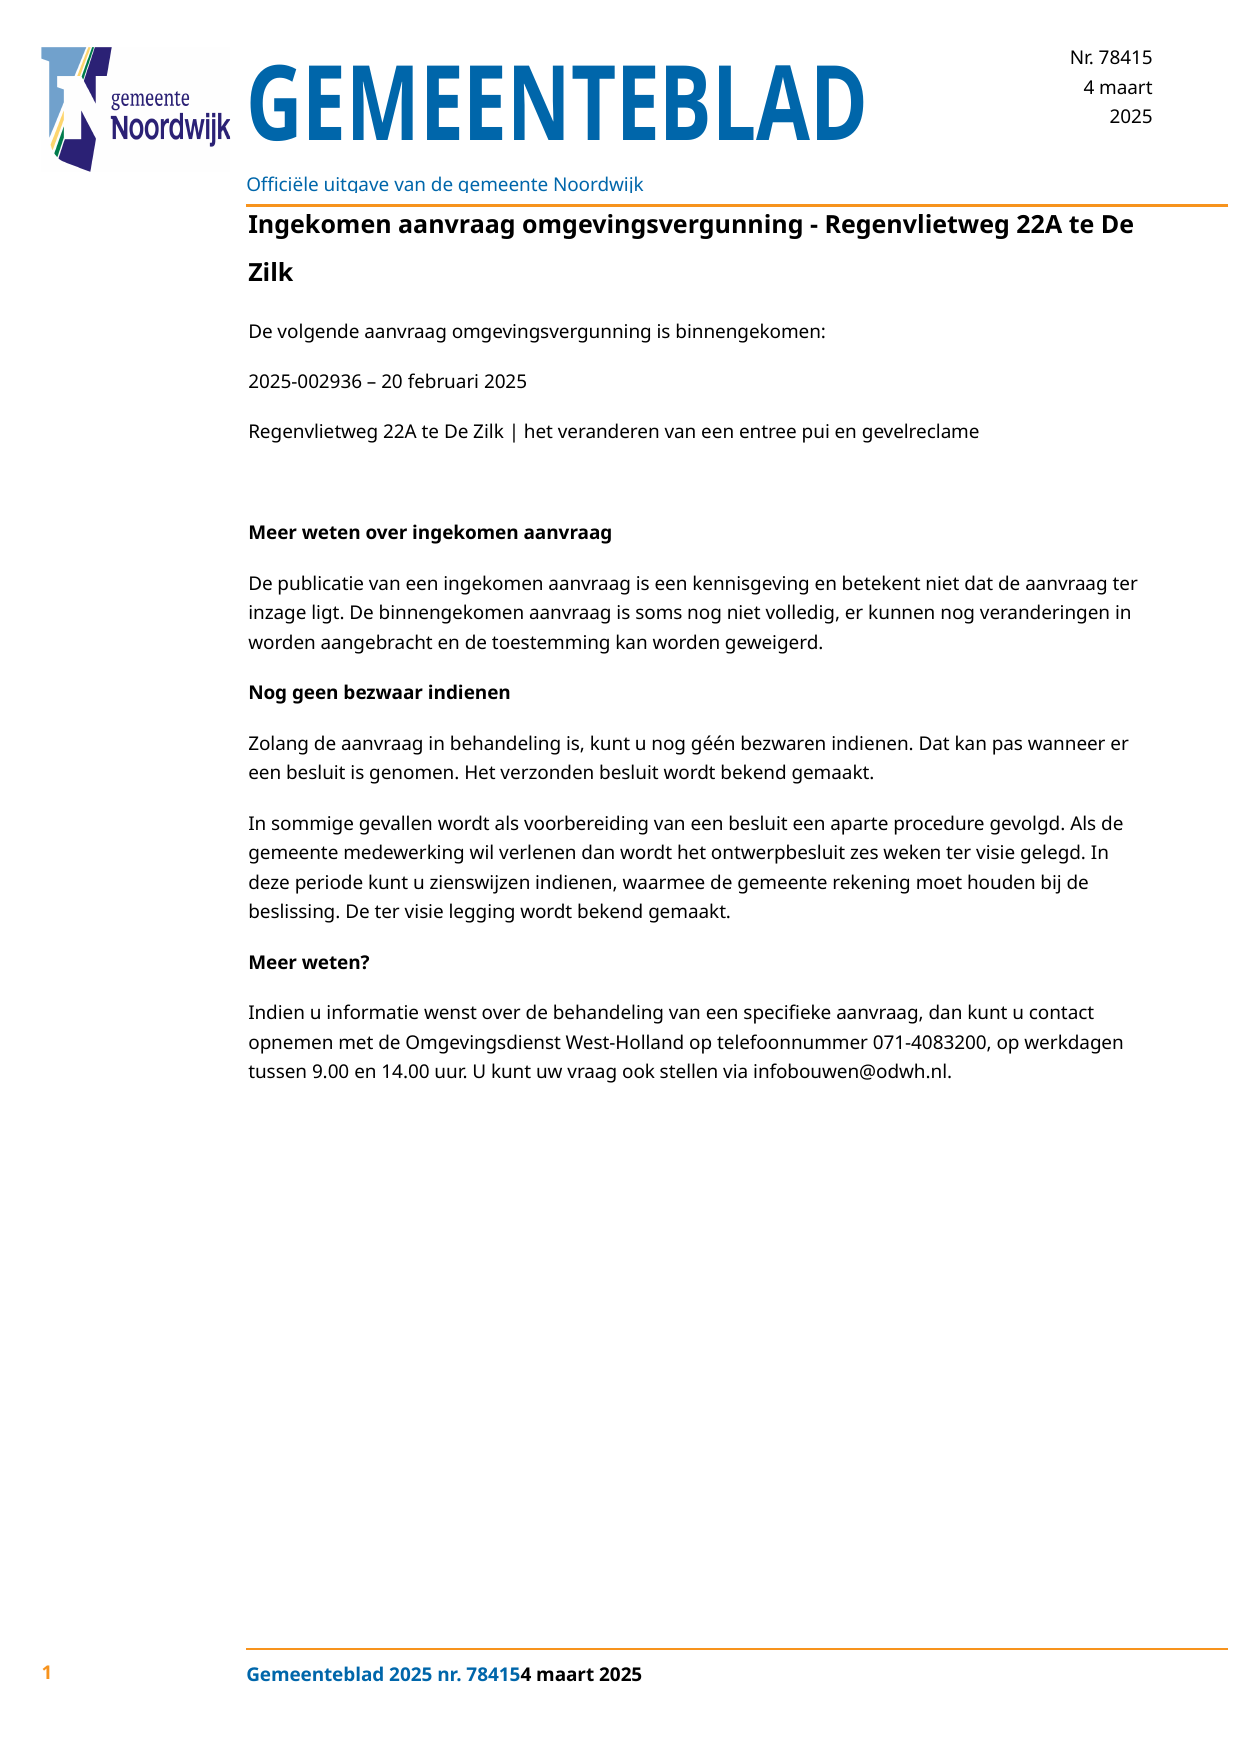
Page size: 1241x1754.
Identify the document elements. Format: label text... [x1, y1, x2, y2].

text De volgende aanvraag omgevingsvergunning is binnengekomen: [248, 318, 1152, 344]
text Regenvlietweg 22A te De Zilk | het veranderen van een entree pui en gevelreclame [248, 419, 1152, 444]
picture [41, 47, 231, 172]
text Nog geen bezwaar indienen [248, 679, 1152, 705]
text Meer weten over ingekomen aanvraag [248, 519, 1152, 545]
text Meer weten? [248, 949, 1152, 975]
text Zolang de aanvraag in behandeling is, kunt u nog géén bezwaren indienen. Dat kan pas wanneer er een besluit is genomen. Het verzonden besluit wordt bekend gemaakt. [248, 730, 1152, 785]
text De publicatie van een ingekomen aanvraag is een kennisgeving en betekent niet dat de aanvraag ter inzage ligt. De binnengekomen aanvraag is soms nog niet volledig, er kunnen nog veranderingen in worden aangebracht en de toestemming kan worden geweigerd. [248, 570, 1152, 655]
text In sommige gevallen wordt als voorbereiding van een besluit een aparte procedure gevolgd. Als de gemeente medewerking wil verlenen dan wordt het ontwerpbesluit zes weken ter visie gelegd. In deze periode kunt u zienswijzen indienen, waarmee de gemeente rekening moet houden bij de beslissing. De ter visie legging wordt bekend gemaakt. [248, 810, 1152, 924]
text Indien u informatie wenst over de behandeling van een specifieke aanvraag, dan kunt u contact opnemen met de Omgevingsdienst West-Holland op telefoonnummer 071-4083200, op werkdagen tussen 9.00 en 14.00 uur. U kunt uw vraag ook stellen via infobouwen@odwh.nl. [248, 999, 1152, 1084]
text 2025-002936 – 20 februari 2025 [248, 368, 1152, 394]
text Ingekomen aanvraag omgevingsvergunning - Regenvlietweg 22A te De Zilk [248, 207, 1152, 288]
